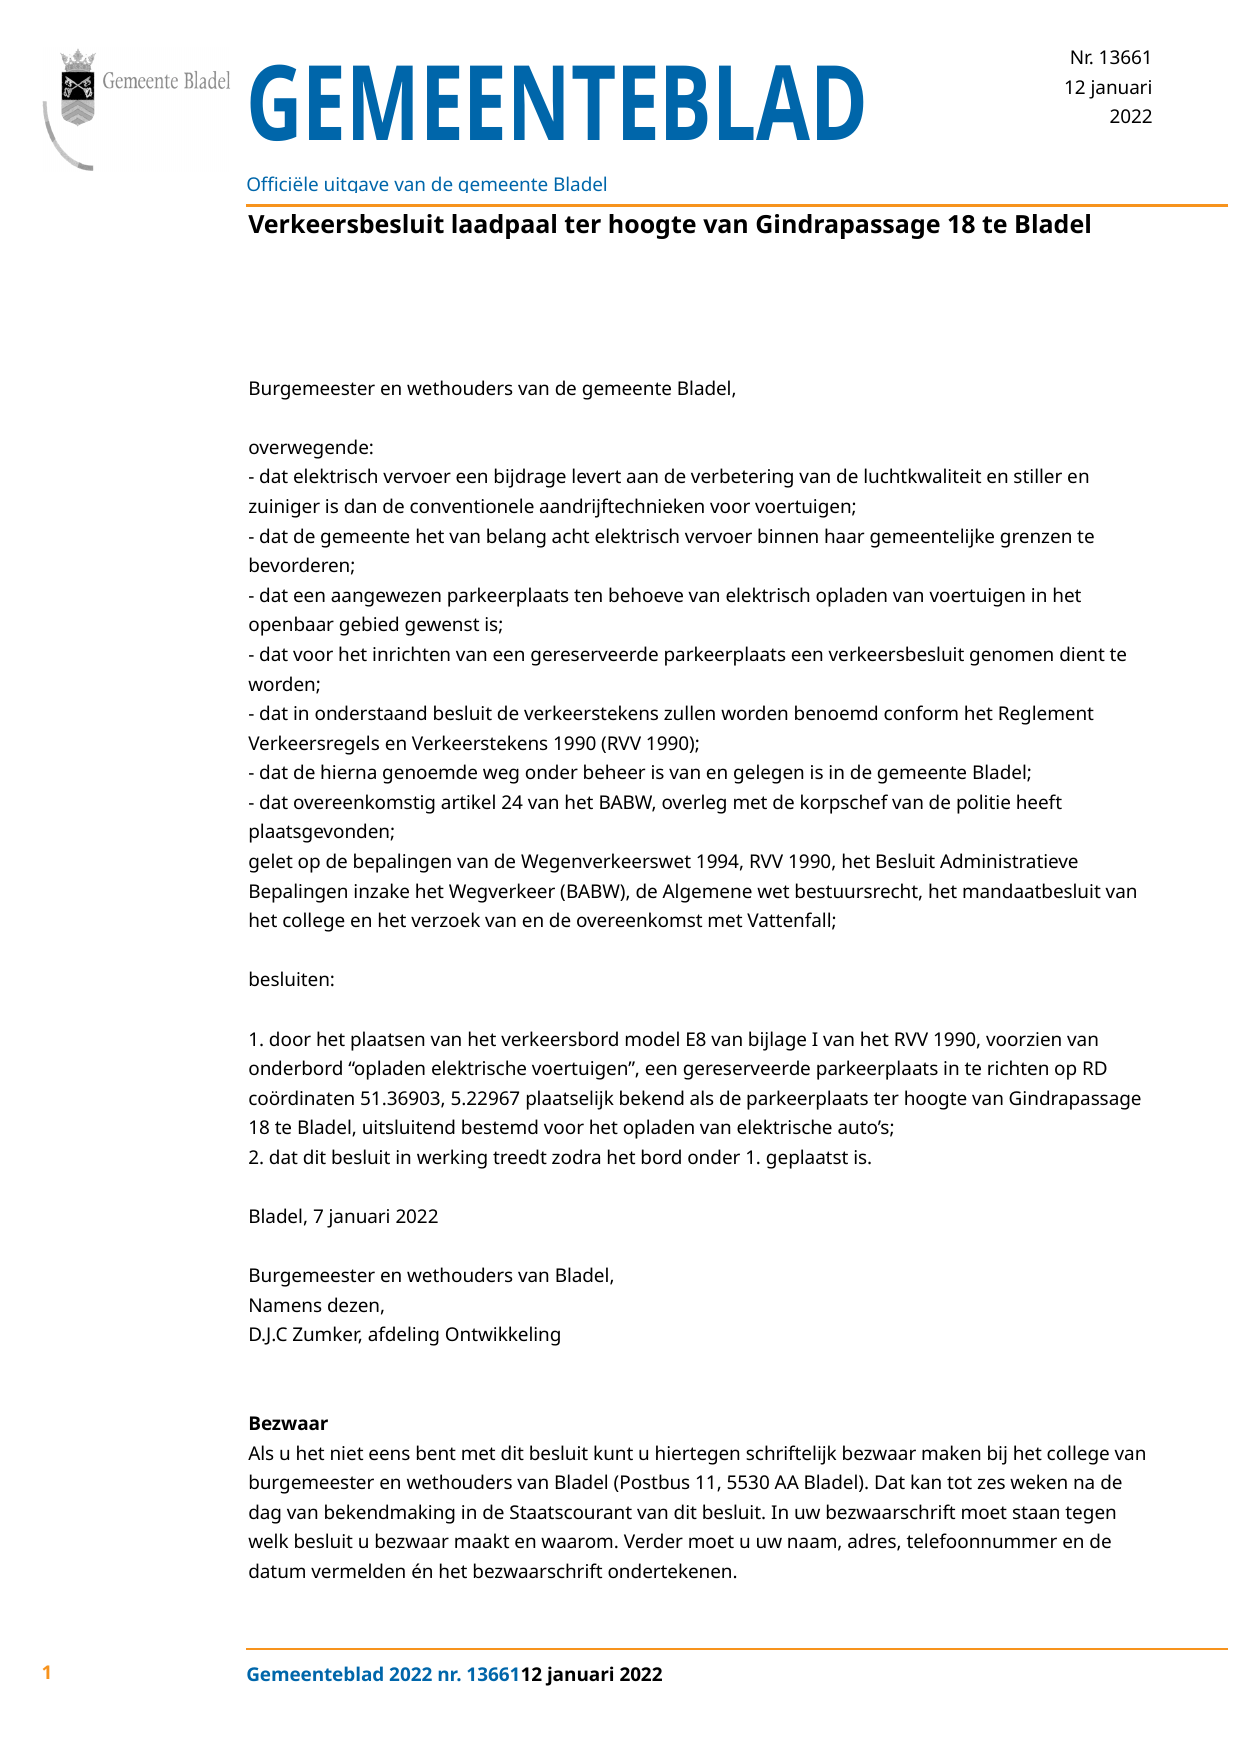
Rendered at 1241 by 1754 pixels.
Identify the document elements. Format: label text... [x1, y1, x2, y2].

text Als u het niet eens bent met dit besluit kunt u hiertegen schriftelijk bezwaar maken bij het college van burgemeester en wethouders van Bladel (Postbus 11, 5530 AA Bladel). Dat kan tot zes weken na de dag van bekendmaking in de Staatscourant van dit besluit. In uw bezwaarschrift moet staan tegen welk besluit u bezwaar maakt en waarom. Verder moet u uw naam, adres, telefoonnummer en de datum vermelden én het bezwaarschrift ondertekenen. [248, 1440, 1152, 1584]
text 2. dat dit besluit in werking treedt zodra het bord onder 1. geplaatst is. [248, 1144, 1152, 1170]
text - dat de gemeente het van belang acht elektrisch vervoer binnen haar gemeentelijke grenzen te bevorderen; [248, 523, 1152, 578]
text - dat overeenkomstig artikel 24 van het BABW, overleg met de korpschef van de politie heeft plaatsgevonden; [248, 789, 1152, 844]
text D.J.C Zumker, afdeling Ontwikkeling [248, 1322, 1152, 1347]
text - dat voor het inrichten van een gereserveerde parkeerplaats een verkeersbesluit genomen dient te worden; [248, 641, 1152, 696]
text besluiten: [248, 967, 1152, 992]
text Namens dezen, [248, 1292, 1152, 1318]
text Burgemeester en wethouders van Bladel, [248, 1262, 1152, 1288]
text gelet op de bepalingen van de Wegenverkeerswet 1994, RVV 1990, het Besluit Administratieve Bepalingen inzake het Wegverkeer (BABW), de Algemene wet bestuursrecht, het mandaatbesluit van het college en het verzoek van en de overeenkomst met Vattenfall; [248, 848, 1152, 933]
text Burgemeester en wethouders van de gemeente Bladel, [248, 375, 1152, 401]
text - dat in onderstaand besluit de verkeerstekens zullen worden benoemd conform het Reglement Verkeersregels en Verkeerstekens 1990 (RVV 1990); [248, 700, 1152, 756]
picture [41, 47, 231, 172]
text - dat de hierna genoemde weg onder beheer is van en gelegen is in de gemeente Bladel; [248, 759, 1152, 785]
text Bezwaar [248, 1410, 1152, 1436]
text Verkeersbesluit laadpaal ter hoogte van Gindrapassage 18 te Bladel [248, 207, 1152, 241]
text overwegende: [248, 434, 1152, 460]
text 1. door het plaatsen van het verkeersbord model E8 van bijlage I van het RVV 1990, voorzien van onderbord “opladen elektrische voertuigen”, een gereserveerde parkeerplaats in te richten op RD coördinaten 51.36903, 5.22967 plaatselijk bekend als de parkeerplaats ter hoogte van Gindrapassage 18 te Bladel, uitsluitend bestemd voor het opladen van elektrische auto’s; [248, 1026, 1152, 1140]
text - dat elektrisch vervoer een bijdrage levert aan de verbetering van de luchtkwaliteit en stiller en zuiniger is dan de conventionele aandrijftechnieken voor voertuigen; [248, 464, 1152, 519]
text Bladel, 7 januari 2022 [248, 1203, 1152, 1229]
text - dat een aangewezen parkeerplaats ten behoeve van elektrisch opladen van voertuigen in het openbaar gebied gewenst is; [248, 582, 1152, 637]
